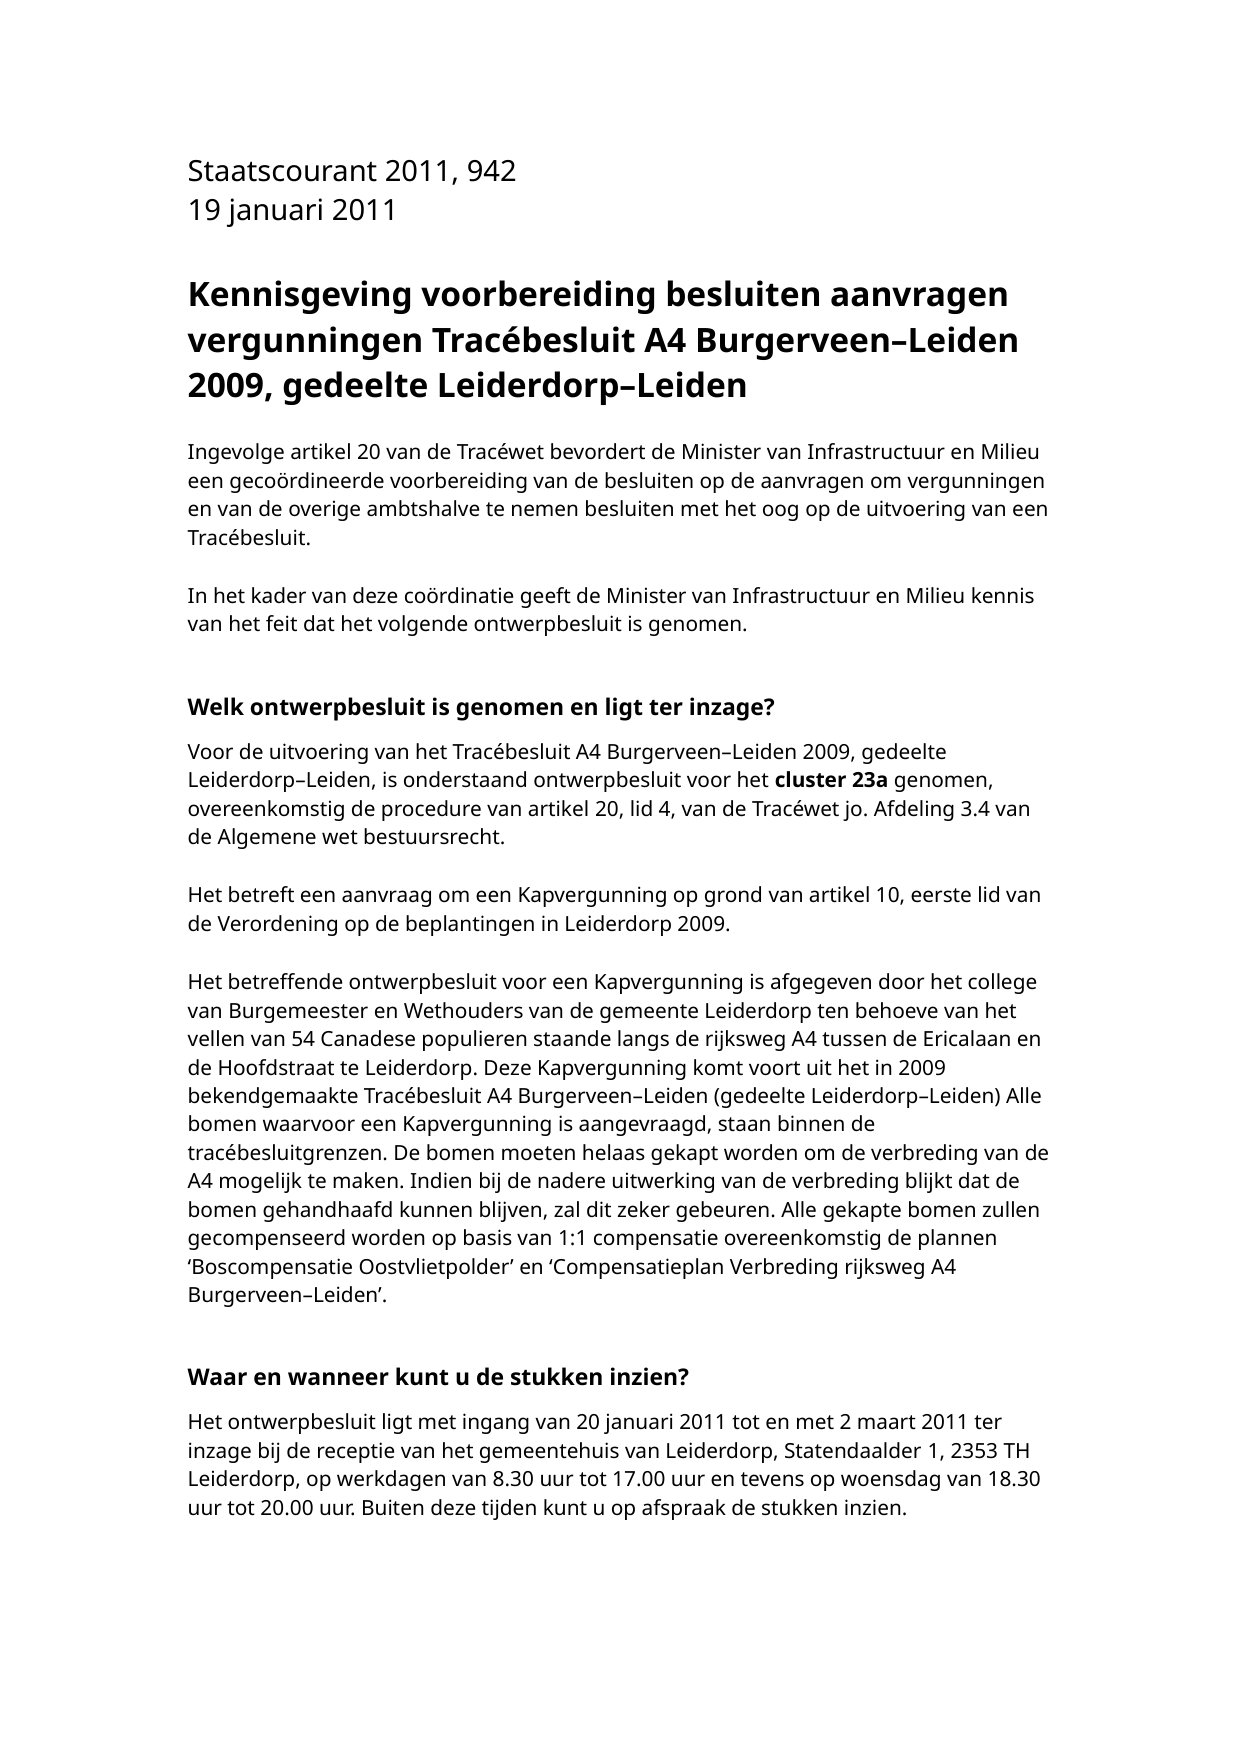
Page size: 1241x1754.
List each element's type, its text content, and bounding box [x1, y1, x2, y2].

text Het betreft een aanvraag om een Kapvergunning op grond van artikel 10, eerste lid van de Verordening op de beplantingen in Leiderdorp 2009. [187, 881, 1053, 937]
text Ingevolge artikel 20 van de Tracéwet bevordert de Minister van Infrastructuur en Milieu een gecoördineerde voorbereiding van de besluiten op de aanvragen om vergunningen en van de overige ambtshalve te nemen besluiten met het oog op de uitvoering van een Tracébesluit. [187, 437, 1053, 551]
text Het ontwerpbesluit ligt met ingang van 20 januari 2011 tot en met 2 maart 2011 ter inzage bij de receptie van het gemeentehuis van Leiderdorp, Statendaalder 1, 2353 TH Leiderdorp, op werkdagen van 8.30 uur tot 17.00 uur en tevens op woensdag van 18.30 uur tot 20.00 uur. Buiten deze tijden kunt u op afspraak de stukken inzien. [187, 1407, 1053, 1521]
text Staatscourant 2011, 942 [187, 150, 1053, 190]
text Voor de uitvoering van het Tracébesluit A4 Burgerveen–Leiden 2009, gedeelte Leiderdorp–Leiden, is onderstaand ontwerpbesluit voor het cluster 23a genomen, overeenkomstig de procedure van artikel 20, lid 4, van de Tracéwet jo. Afdeling 3.4 van de Algemene wet bestuursrecht. [187, 737, 1053, 851]
subtitle Welk ontwerpbesluit is genomen en ligt ter inzage? [187, 691, 1053, 722]
text Het betreffende ontwerpbesluit voor een Kapvergunning is afgegeven door het college van Burgemeester en Wethouders van de gemeente Leiderdorp ten behoeve van het vellen van 54 Canadese populieren staande langs de rijksweg A4 tussen de Ericalaan en de Hoofdstraat te Leiderdorp. Deze Kapvergunning komt voort uit het in 2009 bekendgemaakte Tracébesluit A4 Burgerveen–Leiden (gedeelte Leiderdorp–Leiden) Alle bomen waarvoor een Kapvergunning is aangevraagd, staan binnen de tracébesluitgrenzen. De bomen moeten helaas gekapt worden om de verbreding van de A4 mogelijk te maken. Indien bij de nadere uitwerking van de verbreding blijkt dat de bomen gehandhaafd kunnen blijven, zal dit zeker gebeuren. Alle gekapte bomen zullen gecompenseerd worden op basis van 1:1 compensatie overeenkomstig de plannen ‘Boscompensatie Oostvlietpolder’ en ‘Compensatieplan Verbreding rijksweg A4 Burgerveen–Leiden’. [187, 967, 1053, 1309]
text 19 januari 2011 [187, 190, 1053, 229]
subtitle Waar en wanneer kunt u de stukken inzien? [187, 1361, 1053, 1392]
text In het kader van deze coördinatie geeft de Minister van Infrastructuur en Milieu kennis van het feit dat het volgende ontwerpbesluit is genomen. [187, 581, 1053, 638]
subtitle Kennisgeving voorbereiding besluiten aanvragen vergunningen Tracébesluit A4 Burgerveen–Leiden 2009, gedeelte Leiderdorp–Leiden [187, 271, 1053, 407]
